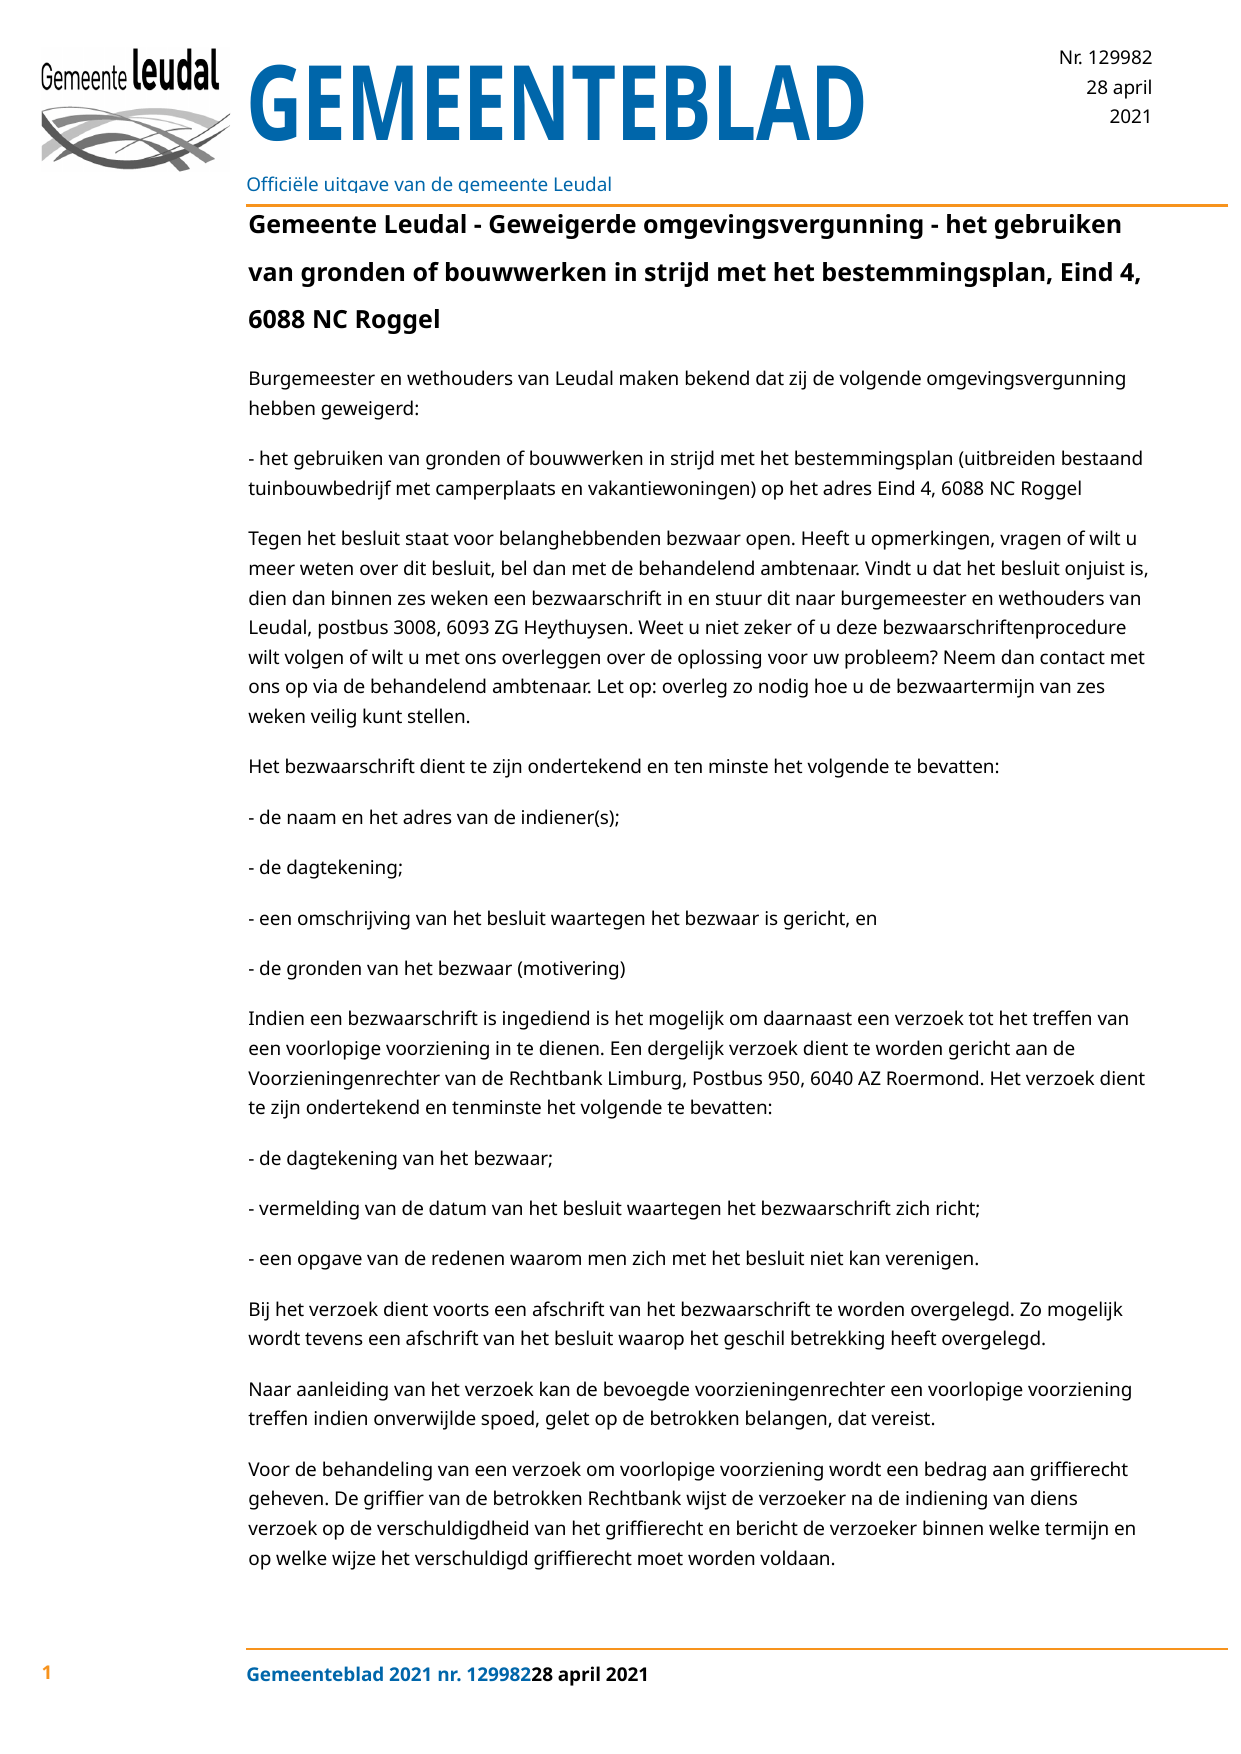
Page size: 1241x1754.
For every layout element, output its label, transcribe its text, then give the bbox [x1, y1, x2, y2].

text Voor de behandeling van een verzoek om voorlopige voorziening wordt een bedrag aan griffierecht geheven. De griffier van de betrokken Rechtbank wijst de verzoeker na de indiening van diens verzoek op de verschuldigdheid van het griffierecht en bericht de verzoeker binnen welke termijn en op welke wijze het verschuldigd griffierecht moet worden voldaan. [248, 1456, 1152, 1570]
text - een omschrijving van het besluit waartegen het bezwaar is gericht, en [248, 905, 1152, 930]
text - de naam en het adres van de indiener(s); [248, 804, 1152, 829]
text Naar aanleiding van het verzoek kan de bevoegde voorzieningenrechter een voorlopige voorziening treffen indien onverwijlde spoed, gelet op de betrokken belangen, dat vereist. [248, 1376, 1152, 1431]
text - het gebruiken van gronden of bouwwerken in strijd met het bestemmingsplan (uitbreiden bestaand tuinbouwbedrijf met camperplaats en vakantiewoningen) op het adres Eind 4, 6088 NC Roggel [248, 446, 1152, 501]
text - de gronden van het bezwaar (motivering) [248, 955, 1152, 981]
text Indien een bezwaarschrift is ingediend is het mogelijk om daarnaast een verzoek tot het treffen van een voorlopige voorziening in te dienen. Een dergelijk verzoek dient te worden gericht aan de Voorzieningenrechter van de Rechtbank Limburg, Postbus 950, 6040 AZ Roermond. Het verzoek dient te zijn ondertekend en tenminste het volgende te bevatten: [248, 1006, 1152, 1120]
text Bij het verzoek dient voorts een afschrift van het bezwaarschrift te worden overgelegd. Zo mogelijk wordt tevens een afschrift van het besluit waarop het geschil betrekking heeft overgelegd. [248, 1296, 1152, 1351]
text - de dagtekening; [248, 854, 1152, 880]
text - een opgave van de redenen waarom men zich met het besluit niet kan verenigen. [248, 1246, 1152, 1271]
picture [41, 47, 231, 172]
text Tegen het besluit staat voor belanghebbenden bezwaar open. Heeft u opmerkingen, vragen of wilt u meer weten over dit besluit, bel dan met de behandelend ambtenaar. Vindt u dat het besluit onjuist is, dien dan binnen zes weken een bezwaarschrift in en stuur dit naar burgemeester en wethouders van Leudal, postbus 3008, 6093 ZG Heythuysen. Weet u niet zeker of u deze bezwaarschriftenprocedure wilt volgen of wilt u met ons overleggen over de oplossing voor uw probleem? Neem dan contact met ons op via de behandelend ambtenaar. Let op: overleg zo nodig hoe u de bezwaartermijn van zes weken veilig kunt stellen. [248, 526, 1152, 729]
text - vermelding van de datum van het besluit waartegen het bezwaarschrift zich richt; [248, 1195, 1152, 1221]
text - de dagtekening van het bezwaar; [248, 1145, 1152, 1170]
text Het bezwaarschrift dient te zijn ondertekend en ten minste het volgende te bevatten: [248, 753, 1152, 779]
text Gemeente Leudal - Geweigerde omgevingsvergunning - het gebruiken van gronden of bouwwerken in strijd met het bestemmingsplan, Eind 4, 6088 NC Roggel [248, 207, 1152, 336]
text Burgemeester en wethouders van Leudal maken bekend dat zij de volgende omgevingsvergunning hebben geweigerd: [248, 366, 1152, 421]
